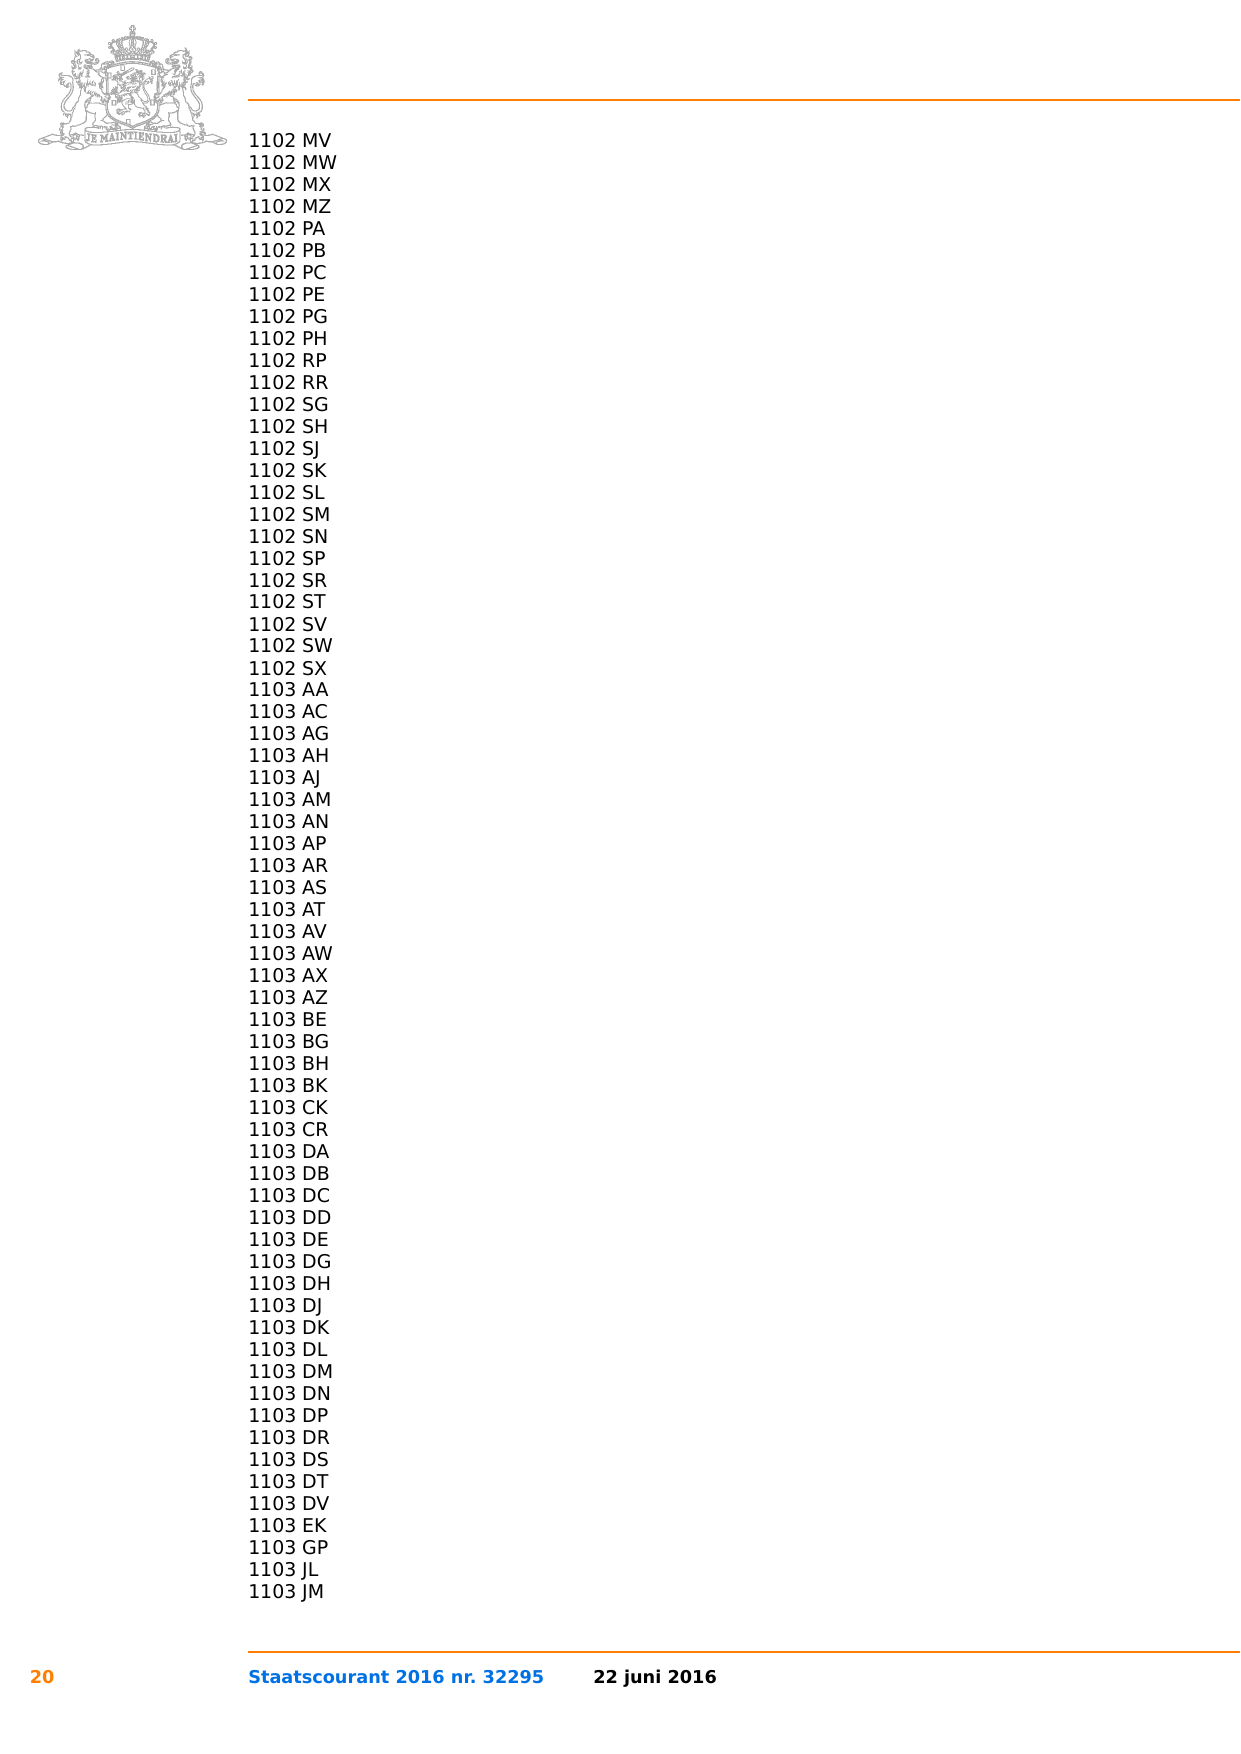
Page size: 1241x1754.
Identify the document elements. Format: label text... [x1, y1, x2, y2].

text 1103 AM [248, 789, 1163, 811]
text 1103 AT [248, 899, 1163, 921]
text 1102 PG [248, 306, 1163, 328]
text 1103 DG [248, 1251, 1163, 1273]
text 1102 PE [248, 284, 1163, 306]
text 1103 BH [248, 1053, 1163, 1075]
picture [38, 25, 227, 150]
text 1103 AN [248, 811, 1163, 833]
text 1103 DC [248, 1185, 1163, 1207]
text 1102 SJ [248, 438, 1163, 459]
text 1103 AG [248, 723, 1163, 745]
text 1103 BE [248, 1009, 1163, 1031]
text 1103 CK [248, 1097, 1163, 1119]
text 1103 DE [248, 1229, 1163, 1251]
text 1102 MW [248, 152, 1163, 174]
text 1103 DP [248, 1405, 1163, 1427]
text 1103 AC [248, 701, 1163, 723]
text 1103 DN [248, 1383, 1163, 1405]
text 1103 CR [248, 1119, 1163, 1141]
text 1102 SK [248, 459, 1163, 482]
text 1103 DS [248, 1449, 1163, 1471]
text 1102 SW [248, 635, 1163, 657]
text 1103 JM [248, 1581, 1163, 1602]
text 1103 AS [248, 877, 1163, 899]
text 1103 AV [248, 921, 1163, 943]
text 1102 MV [248, 130, 1163, 152]
text 1102 SR [248, 569, 1163, 591]
text 1103 DA [248, 1141, 1163, 1163]
text 1103 DD [248, 1207, 1163, 1229]
text 1103 DK [248, 1317, 1163, 1339]
text 1102 MZ [248, 196, 1163, 218]
text 1102 SH [248, 416, 1163, 438]
text 1102 PA [248, 218, 1163, 240]
text 1102 RR [248, 372, 1163, 394]
text 1103 AW [248, 943, 1163, 965]
text 1103 DR [248, 1427, 1163, 1449]
text 1102 SV [248, 613, 1163, 635]
text 1102 SM [248, 503, 1163, 526]
text 1103 AP [248, 833, 1163, 855]
text 1103 AJ [248, 767, 1163, 789]
text 1103 GP [248, 1537, 1163, 1558]
text 1103 DH [248, 1273, 1163, 1295]
text 1102 ST [248, 591, 1163, 613]
text 1102 PH [248, 328, 1163, 350]
text 1103 AX [248, 965, 1163, 987]
text 1102 MX [248, 174, 1163, 196]
text 1103 AZ [248, 987, 1163, 1009]
text 1103 BG [248, 1031, 1163, 1053]
text 1103 DV [248, 1493, 1163, 1514]
text 1103 DJ [248, 1295, 1163, 1317]
text 1102 SN [248, 526, 1163, 547]
text 1103 BK [248, 1075, 1163, 1097]
text 1102 RP [248, 350, 1163, 372]
text 1103 AH [248, 745, 1163, 767]
text 1102 PB [248, 240, 1163, 262]
text 1103 AA [248, 679, 1163, 701]
text 1103 DB [248, 1163, 1163, 1185]
text 1102 SL [248, 482, 1163, 503]
text 1102 PC [248, 262, 1163, 284]
text 1102 SG [248, 394, 1163, 416]
text 1103 EK [248, 1514, 1163, 1537]
text 1103 AR [248, 855, 1163, 877]
text 1103 DL [248, 1339, 1163, 1361]
text 1102 SX [248, 657, 1163, 679]
text 1103 DT [248, 1471, 1163, 1493]
text 1103 DM [248, 1361, 1163, 1383]
text 1103 JL [248, 1558, 1163, 1581]
text 1102 SP [248, 547, 1163, 569]
